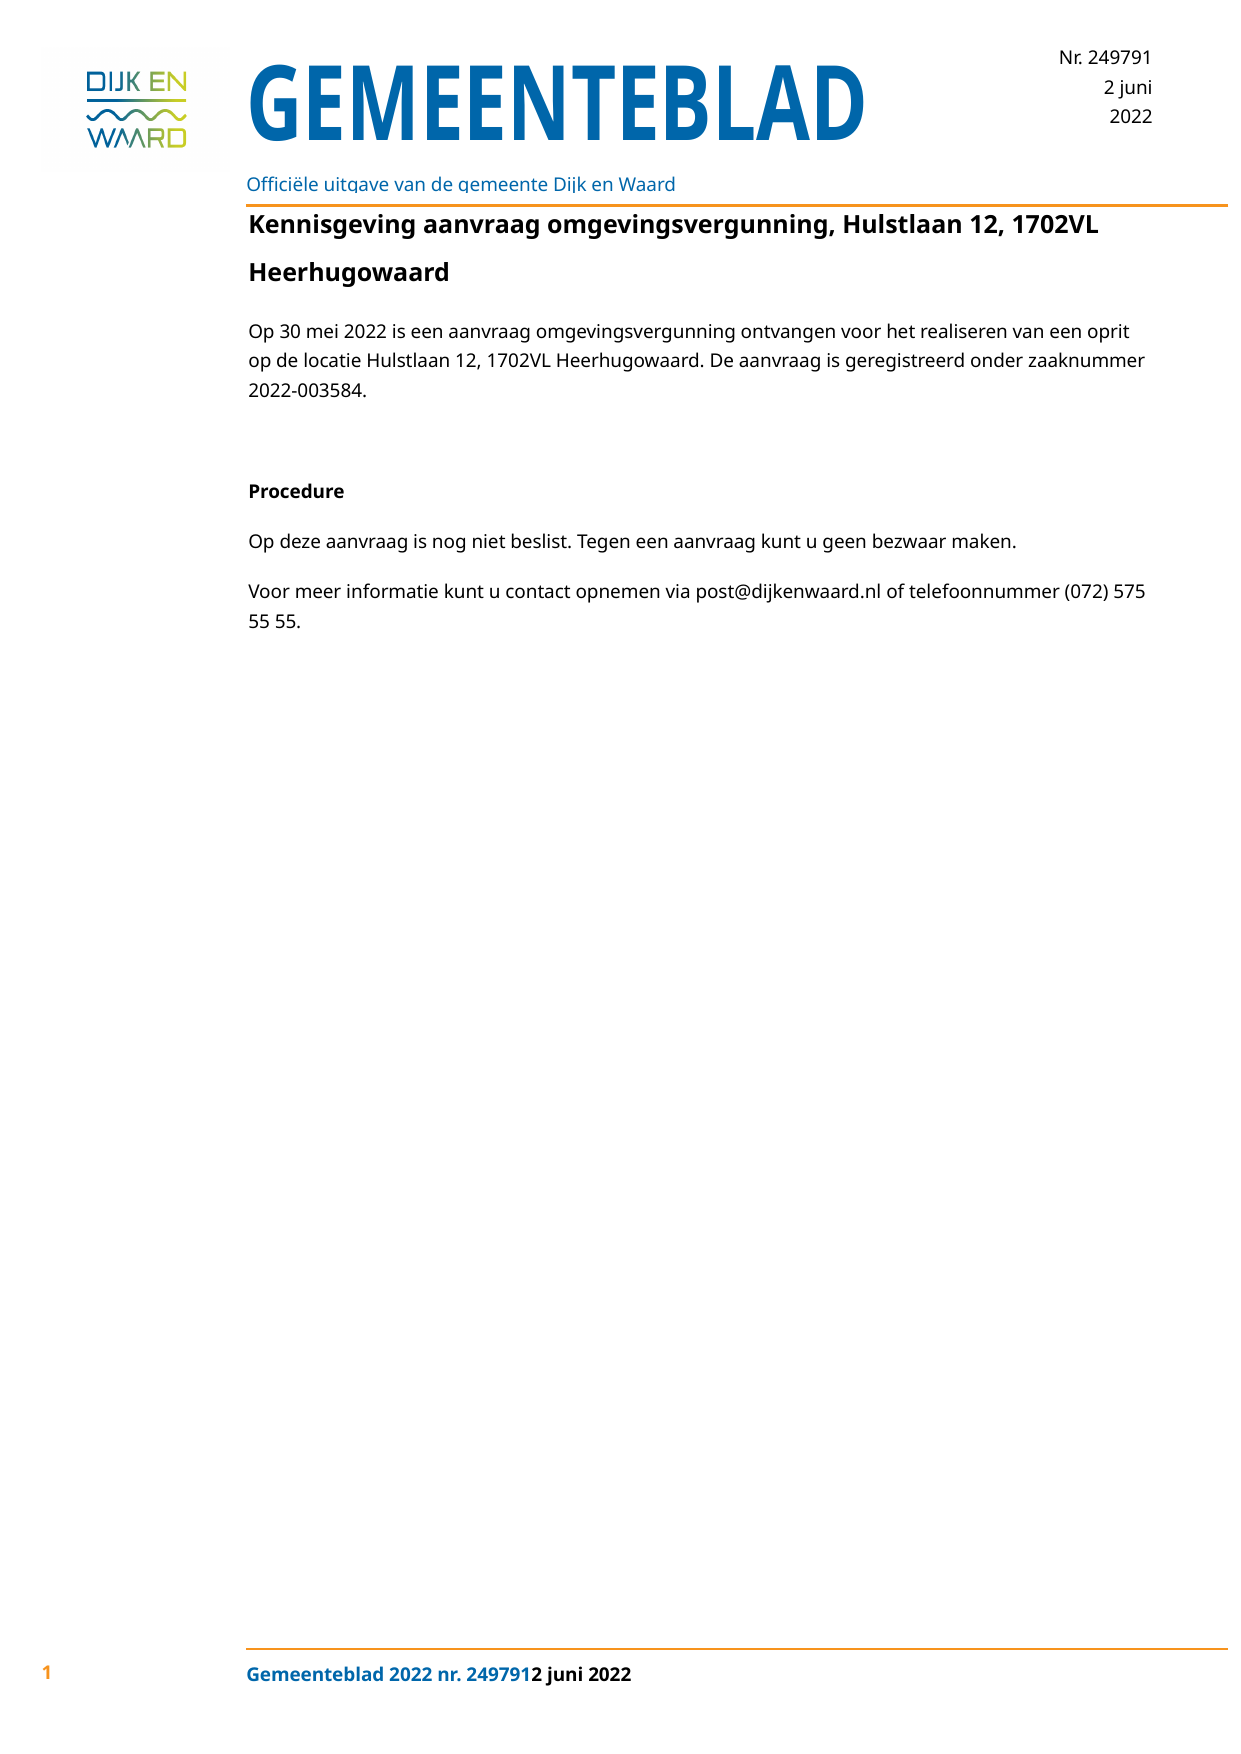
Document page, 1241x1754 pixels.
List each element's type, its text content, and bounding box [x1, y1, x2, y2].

text Kennisgeving aanvraag omgevingsvergunning, Hulstlaan 12, 1702VL Heerhugowaard [248, 207, 1152, 288]
text Voor meer informatie kunt u contact opnemen via post@dijkenwaard.nl of telefoonnummer (072) 575 55 55. [248, 579, 1152, 634]
text Op 30 mei 2022 is een aanvraag omgevingsvergunning ontvangen voor het realiseren van een oprit op de locatie Hulstlaan 12, 1702VL Heerhugowaard. De aanvraag is geregistreerd onder zaaknummer 2022-003584. [248, 318, 1152, 403]
picture [41, 47, 231, 172]
text Op deze aanvraag is nog niet beslist. Tegen een aanvraag kunt u geen bezwaar maken. [248, 528, 1152, 554]
text Procedure [248, 478, 1152, 504]
